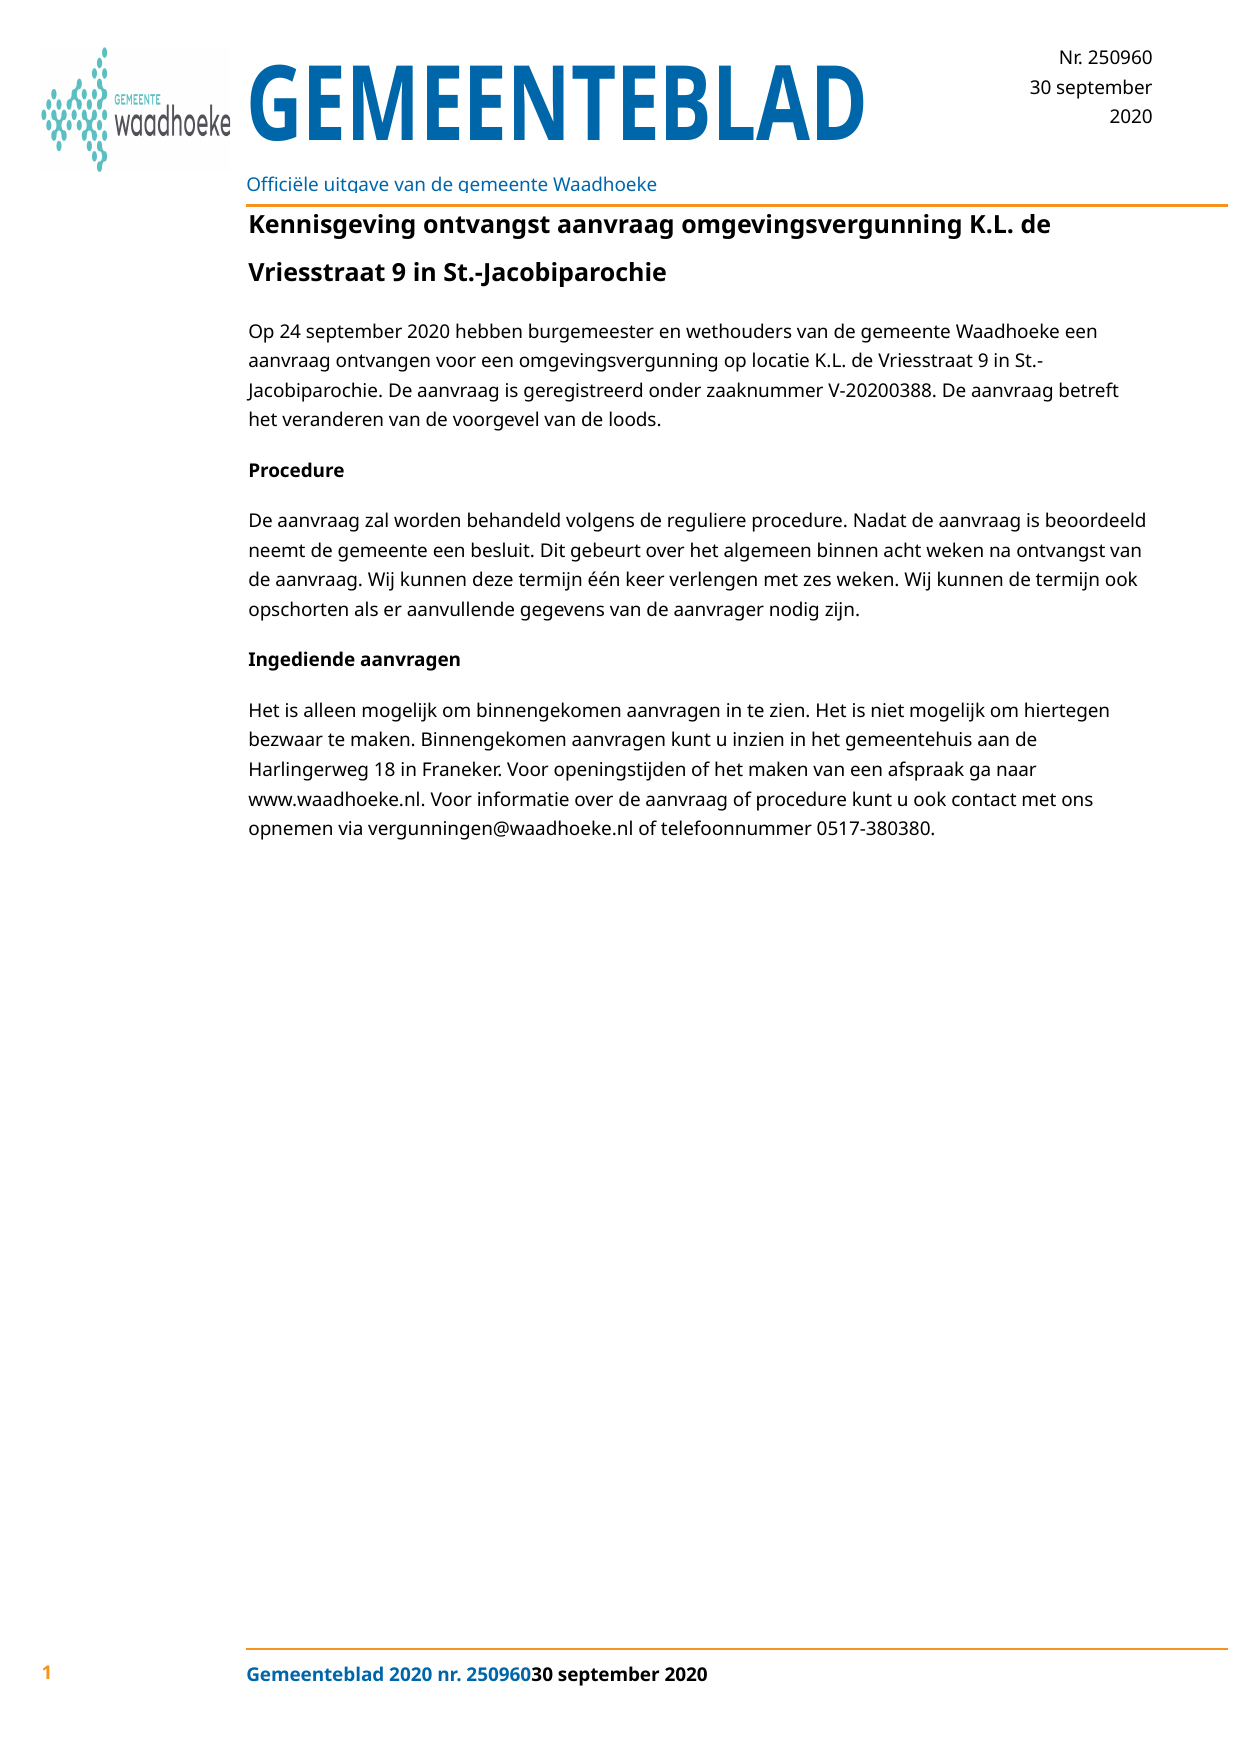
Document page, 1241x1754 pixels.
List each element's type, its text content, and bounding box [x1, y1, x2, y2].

text Procedure [248, 457, 1152, 483]
text Op 24 september 2020 hebben burgemeester en wethouders van de gemeente Waadhoeke een aanvraag ontvangen voor een omgevingsvergunning op locatie K.L. de Vriesstraat 9 in St.-Jacobiparochie. De aanvraag is geregistreerd onder zaaknummer V-20200388. De aanvraag betreft het veranderen van de voorgevel van de loods. [248, 318, 1152, 432]
picture [41, 47, 231, 172]
text De aanvraag zal worden behandeld volgens de reguliere procedure. Nadat de aanvraag is beoordeeld neemt de gemeente een besluit. Dit gebeurt over het algemeen binnen acht weken na ontvangst van de aanvraag. Wij kunnen deze termijn één keer verlengen met zes weken. Wij kunnen de termijn ook opschorten als er aanvullende gegevens van de aanvrager nodig zijn. [248, 507, 1152, 622]
text Ingediende aanvragen [248, 647, 1152, 672]
text Het is alleen mogelijk om binnengekomen aanvragen in te zien. Het is niet mogelijk om hiertegen bezwaar te maken. Binnengekomen aanvragen kunt u inzien in het gemeentehuis aan de Harlingerweg 18 in Franeker. Voor openingstijden of het maken van een afspraak ga naar www.waadhoeke.nl. Voor informatie over de aanvraag of procedure kunt u ook contact met ons opnemen via vergunningen@waadhoeke.nl of telefoonnummer 0517-380380. [248, 697, 1152, 841]
text Kennisgeving ontvangst aanvraag omgevingsvergunning K.L. de Vriesstraat 9 in St.-Jacobiparochie [248, 207, 1152, 288]
